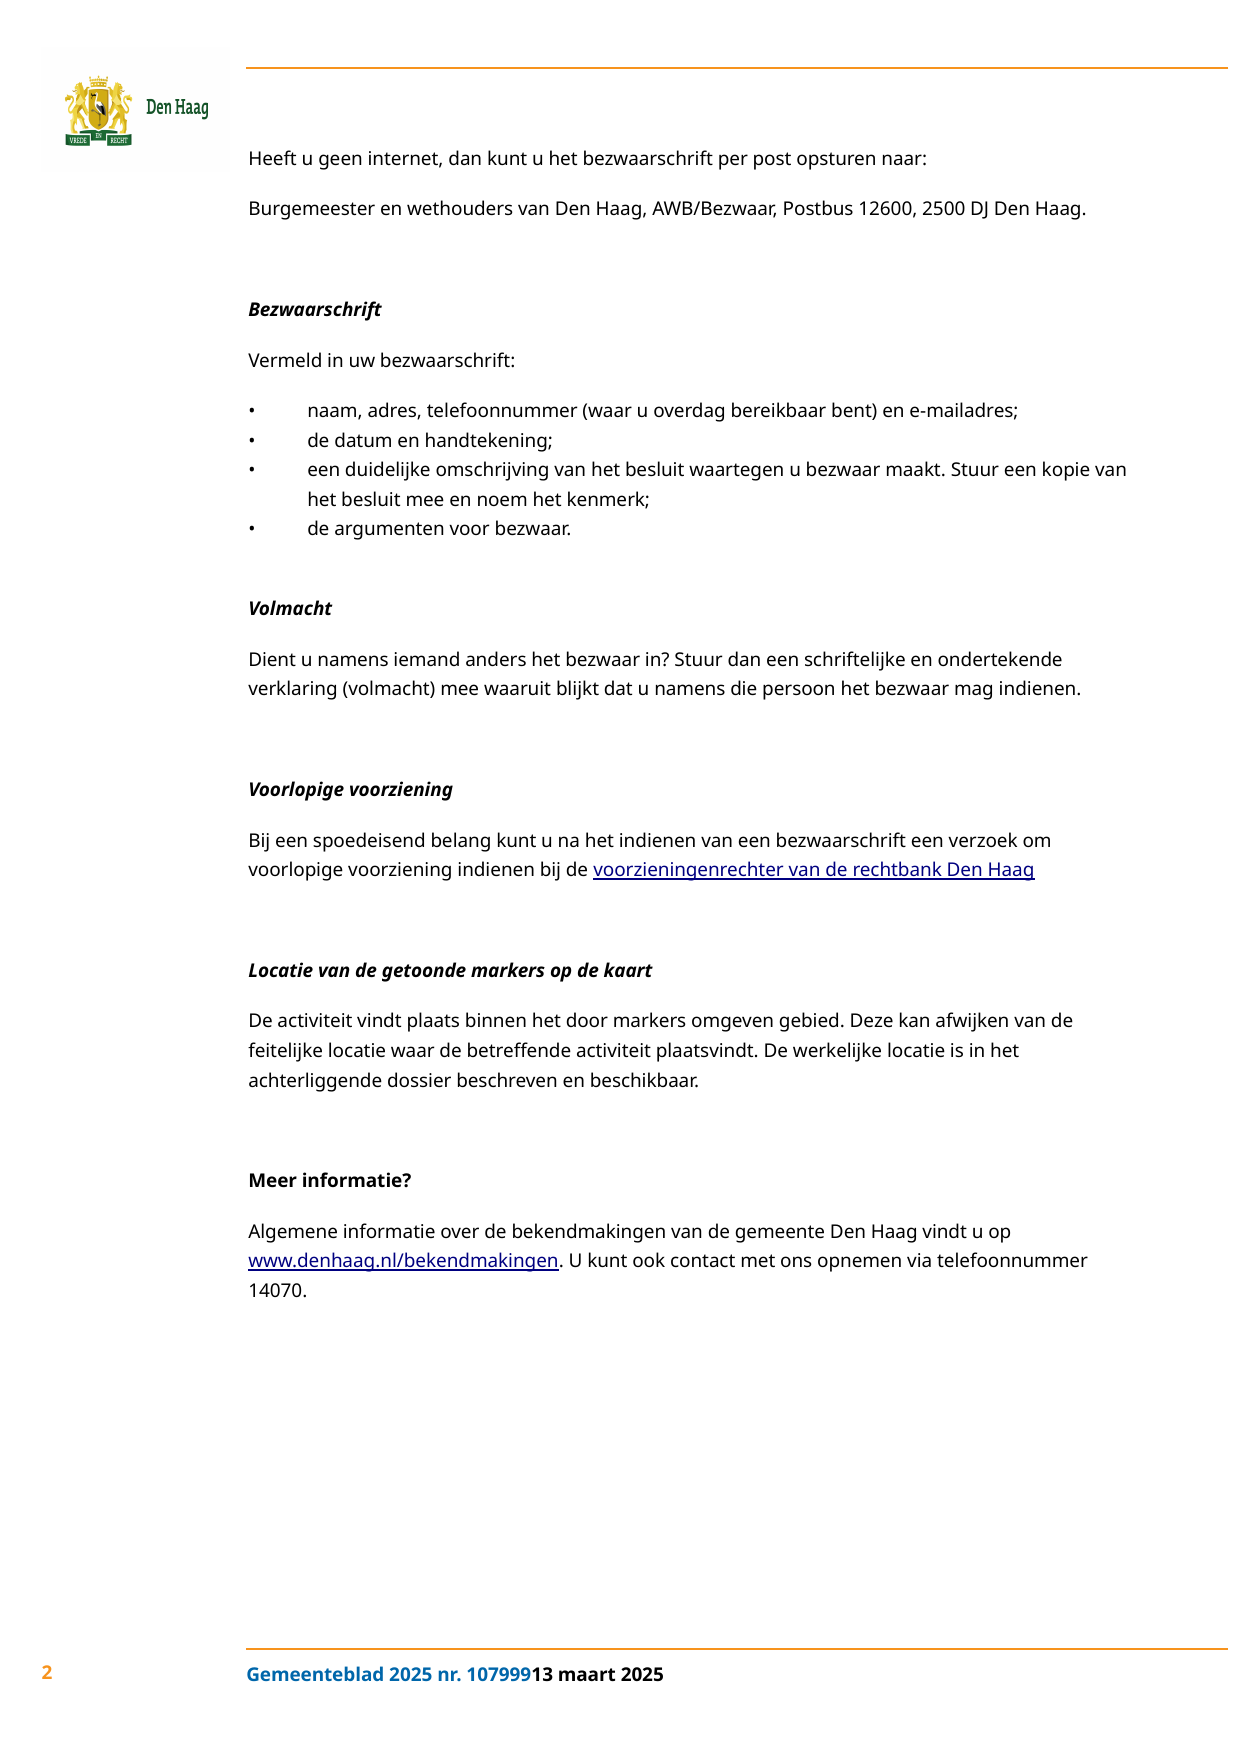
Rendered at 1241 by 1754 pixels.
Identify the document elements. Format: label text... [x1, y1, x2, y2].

list de datum en handtekening; [248, 427, 1152, 453]
list een duidelijke omschrijving van het besluit waartegen u bezwaar maakt. Stuur een kopie van het besluit mee en noem het kenmerk; [248, 456, 1152, 512]
list naam, adres, telefoonnummer (waar u overdag bereikbaar bent) en e-mailadres; [248, 397, 1152, 423]
text Voorlopige voorziening [248, 776, 1152, 802]
picture [41, 47, 231, 172]
text Bezwaarschrift [248, 296, 1152, 322]
text Algemene informatie over de bekendmakingen van de gemeente Den Haag vindt u op www.denhaag.nl/bekendmakingen. U kunt ook contact met ons opnemen via telefoonnummer 14070. [248, 1218, 1152, 1303]
text Volmacht [248, 596, 1152, 621]
text Bij een spoedeisend belang kunt u na het indienen van een bezwaarschrift een verzoek om voorlopige voorziening indienen bij de voorzieningenrechter van de rechtbank Den Haag [248, 827, 1152, 882]
text Locatie van de getoonde markers op de kaart [248, 957, 1152, 983]
list de argumenten voor bezwaar. [248, 516, 1152, 541]
text Dient u namens iemand anders het bezwaar in? Stuur dan een schriftelijke en ondertekende verklaring (volmacht) mee waaruit blijkt dat u namens die persoon het bezwaar mag indienen. [248, 646, 1152, 701]
text De activiteit vindt plaats binnen het door markers omgeven gebied. Deze kan afwijken van de feitelijke locatie waar de betreffende activiteit plaatsvindt. De werkelijke locatie is in het achterliggende dossier beschreven en beschikbaar. [248, 1008, 1152, 1093]
text Burgemeester en wethouders van Den Haag, AWB/Bezwaar, Postbus 12600, 2500 DJ Den Haag. [248, 196, 1152, 221]
text Heeft u geen internet, dan kunt u het bezwaarschrift per post opsturen naar: [248, 145, 1152, 171]
text Meer informatie? [248, 1168, 1152, 1193]
text Vermeld in uw bezwaarschrift: [248, 347, 1152, 373]
